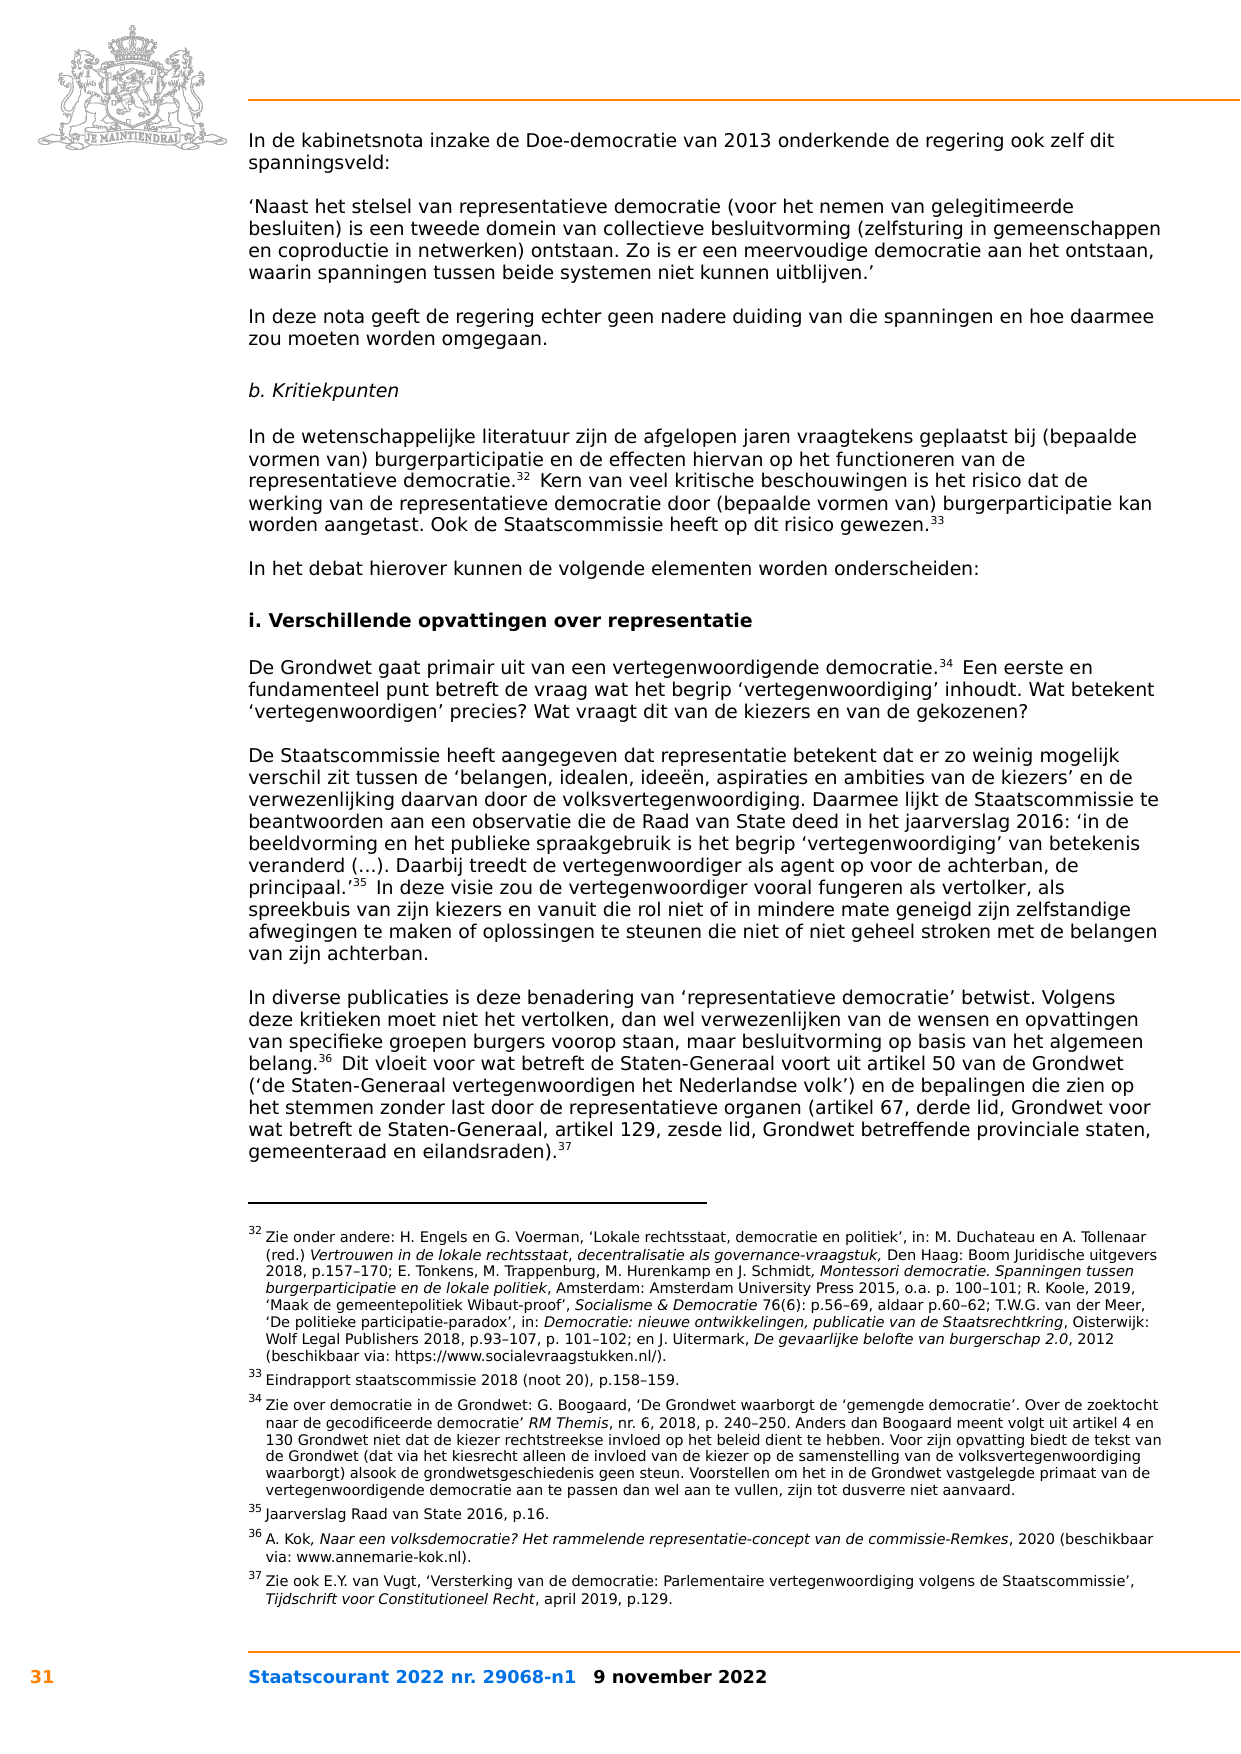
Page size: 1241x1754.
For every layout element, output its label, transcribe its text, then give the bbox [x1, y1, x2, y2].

text In het debat hierover kunnen de volgende elementen worden onderscheiden: [248, 558, 1163, 580]
text Zie over democratie in de Grondwet: G. Boogaard, ‘De Grondwet waarborgt de ‘gemengde democratie’. Over de zoektocht naar de gecodificeerde democratie’ RM Themis, nr. 6, 2018, p. 240–250. Anders dan Boogaard meent volgt uit artikel 4 en 130 Grondwet niet dat de kiezer rechtstreekse invloed op het beleid dient te hebben. Voor zijn opvatting biedt de tekst van de Grondwet (dat via het kiesrecht alleen de invloed van de kiezer op de samenstelling van de volksvertegenwoordiging waarborgt) alsook de grondwetsgeschiedenis geen steun. Voorstellen om het in de Grondwet vastgelegde primaat van de vertegenwoordigende democratie aan te passen dan wel aan te vullen, zijn tot dusverre niet aanvaard. [248, 1393, 1163, 1499]
text In deze nota geeft de regering echter geen nadere duiding van die spanningen en hoe daarmee zou moeten worden omgegaan. [248, 306, 1163, 349]
text In diverse publicaties is deze benadering van ‘representatieve democratie’ betwist. Volgens deze kritieken moet niet het vertolken, dan wel verwezenlijken van de wensen en opvattingen van specifieke groepen burgers voorop staan, maar besluitvorming op basis van het algemeen belang. Dit vloeit voor wat betreft de Staten-Generaal voort uit artikel 50 van de Grondwet (‘de Staten-Generaal vertegenwoordigen het Nederlandse volk’) en de bepalingen die zien op het stemmen zonder last door de representatieve organen (artikel 67, derde lid, Grondwet voor wat betreft de Staten-Generaal, artikel 129, zesde lid, Grondwet betreffende provinciale staten, gemeenteraad en eilandsraden). [248, 987, 1163, 1162]
text ‘Naast het stelsel van representatieve democratie (voor het nemen van gelegitimeerde besluiten) is een tweede domein van collectieve besluitvorming (zelfsturing in gemeenschappen en coproductie in netwerken) ontstaan. Zo is er een meervoudige democratie aan het ontstaan, waarin spanningen tussen beide systemen niet kunnen uitblijven.’ [248, 196, 1163, 284]
picture [38, 25, 227, 150]
text Zie ook E.Y. van Vugt, ‘Versterking van de democratie: Parlementaire vertegenwoordiging volgens de Staatscommissie’, Tijdschrift voor Constitutioneel Recht, april 2019, p.129. [248, 1569, 1163, 1608]
subtitle b. Kritiekpunten [248, 379, 1163, 401]
text In de wetenschappelijke literatuur zijn de afgelopen jaren vraagtekens geplaatst bij (bepaalde vormen van) burgerparticipatie en de effecten hiervan op het functioneren van de representatieve democratie. Kern van veel kritische beschouwingen is het risico dat de werking van de representatieve democratie door (bepaalde vormen van) burgerparticipatie kan worden aangetast. Ook de Staatscommissie heeft op dit risico gewezen. [248, 426, 1163, 536]
text Zie onder andere: H. Engels en G. Voerman, ‘Lokale rechtsstaat, democratie en politiek’, in: M. Duchateau en A. Tollenaar (red.) Vertrouwen in de lokale rechtsstaat, decentralisatie als governance-vraagstuk, Den Haag: Boom Juridische uitgevers 2018, p.157–170; E. Tonkens, M. Trappenburg, M. Hurenkamp en J. Schmidt, Montessori democratie. Spanningen tussen burgerparticipatie en de lokale politiek, Amsterdam: Amsterdam University Press 2015, o.a. p. 100–101; R. Koole, 2019, ‘Maak de gemeentepolitiek Wibaut-proof’, Socialisme & Democratie 76(6): p.56–69, aldaar p.60–62; T.W.G. van der Meer, ‘De politieke participatie-paradox’, in: Democratie: nieuwe ontwikkelingen, publicatie van de Staatsrechtkring, Oisterwijk: Wolf Legal Publishers 2018, p.93–107, p. 101–102; en J. Uitermark, De gevaarlijke belofte van burgerschap 2.0, 2012 (beschikbaar via: https://www.socialevraagstukken.nl/). [248, 1224, 1163, 1365]
text Eindrapport staatscommissie 2018 (noot 20), p.158–159. [248, 1368, 1163, 1390]
subtitle i. Verschillende opvattingen over representatie [248, 610, 1163, 632]
text De Staatscommissie heeft aangegeven dat representatie betekent dat er zo weinig mogelijk verschil zit tussen de ‘belangen, idealen, ideeën, aspiraties en ambities van de kiezers’ en de verwezenlijking daarvan door de volksvertegenwoordiging. Daarmee lijkt de Staatscommissie te beantwoorden aan een observatie die de Raad van State deed in het jaarverslag 2016: ‘in de beeldvorming en het publieke spraakgebruik is het begrip ‘vertegenwoordiging’ van betekenis veranderd (...). Daarbij treedt de vertegenwoordiger als agent op voor de achterban, de principaal.’ In deze visie zou de vertegenwoordiger vooral fungeren als vertolker, als spreekbuis van zijn kiezers en vanuit die rol niet of in mindere mate geneigd zijn zelfstandige afwegingen te maken of oplossingen te steunen die niet of niet geheel stroken met de belangen van zijn achterban. [248, 745, 1163, 965]
text Jaarverslag Raad van State 2016, p.16. [248, 1502, 1163, 1524]
text In de kabinetsnota inzake de Doe-democratie van 2013 onderkende de regering ook zelf dit spanningsveld: [248, 130, 1163, 174]
text A. Kok, Naar een volksdemocratie? Het rammelende representatie-concept van de commissie-Remkes, 2020 (beschikbaar via: www.annemarie-kok.nl). [248, 1527, 1163, 1566]
text De Grondwet gaat primair uit van een vertegenwoordigende democratie. Een eerste en fundamenteel punt betreft de vraag wat het begrip ‘vertegenwoordiging’ inhoudt. Wat betekent ‘vertegenwoordigen’ precies? Wat vraagt dit van de kiezers en van de gekozenen? [248, 657, 1163, 723]
